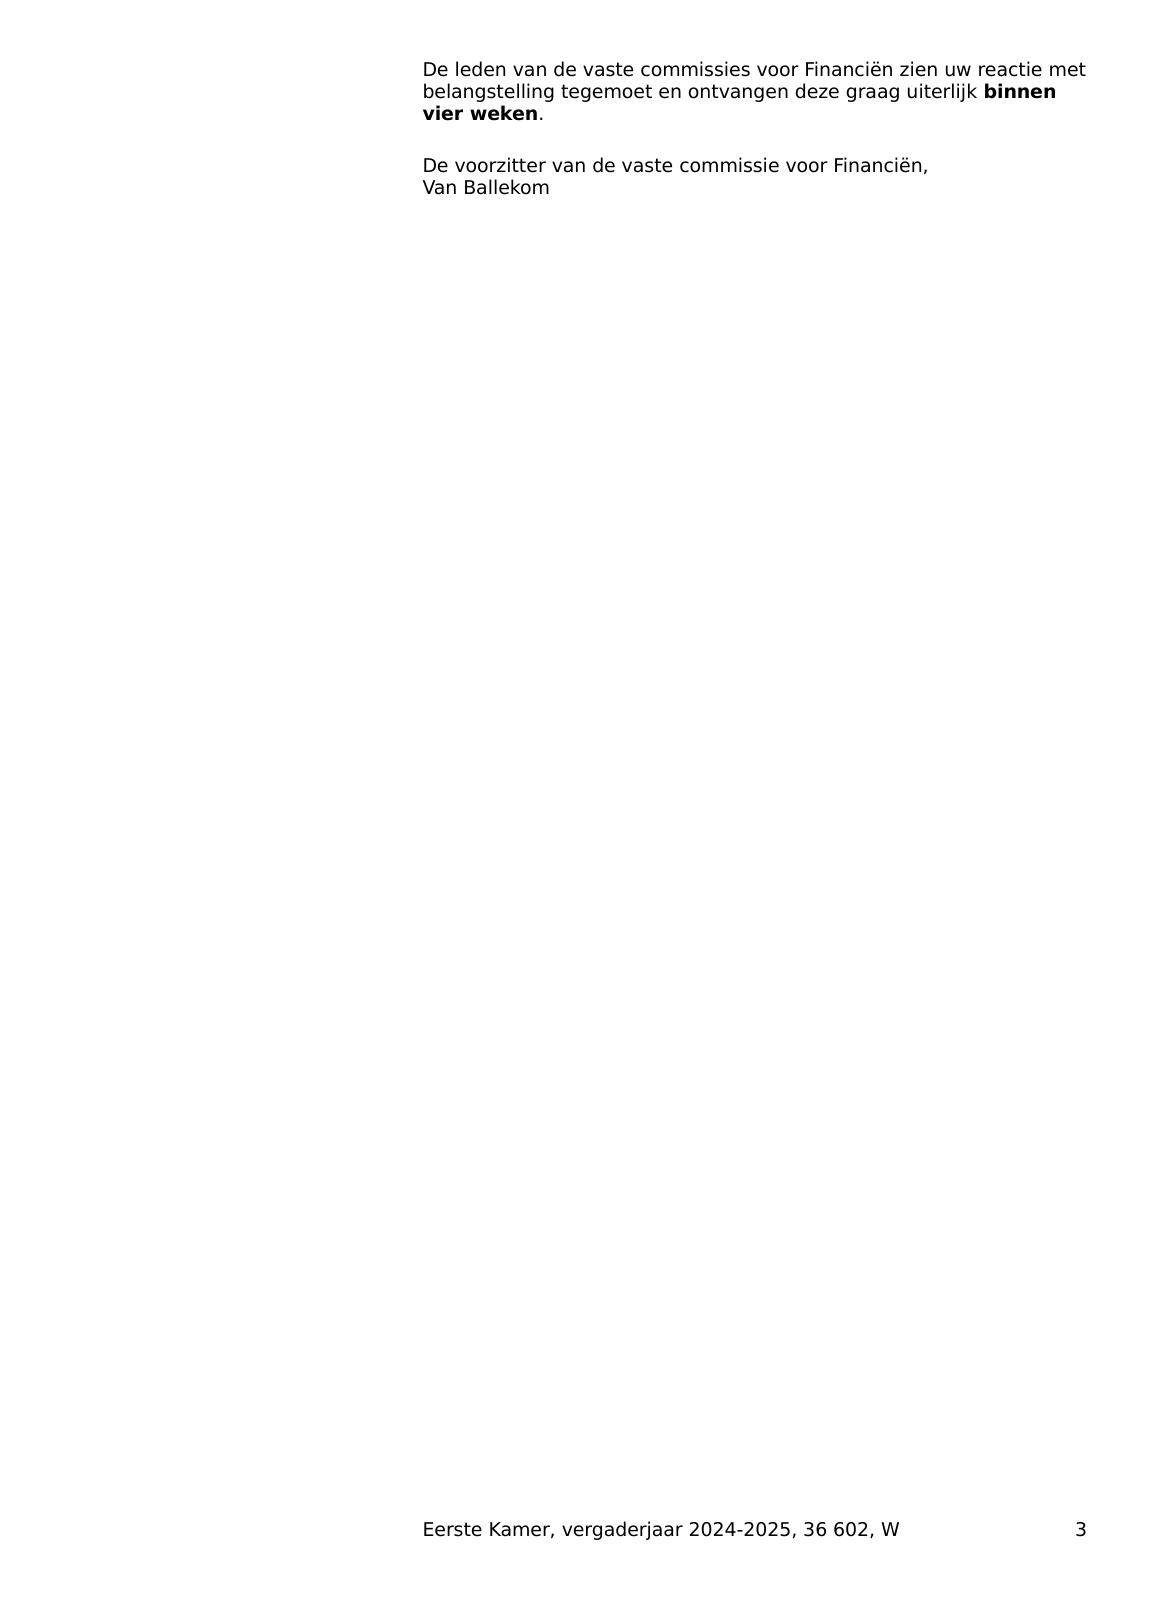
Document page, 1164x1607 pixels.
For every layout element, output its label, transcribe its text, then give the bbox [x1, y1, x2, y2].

text De voorzitter van de vaste commissie voor Financiën, Van Ballekom [422, 155, 1087, 199]
text De leden van de vaste commissies voor Financiën zien uw reactie met belangstelling tegemoet en ontvangen deze graag uiterlijk binnen vier weken. [422, 59, 1087, 125]
